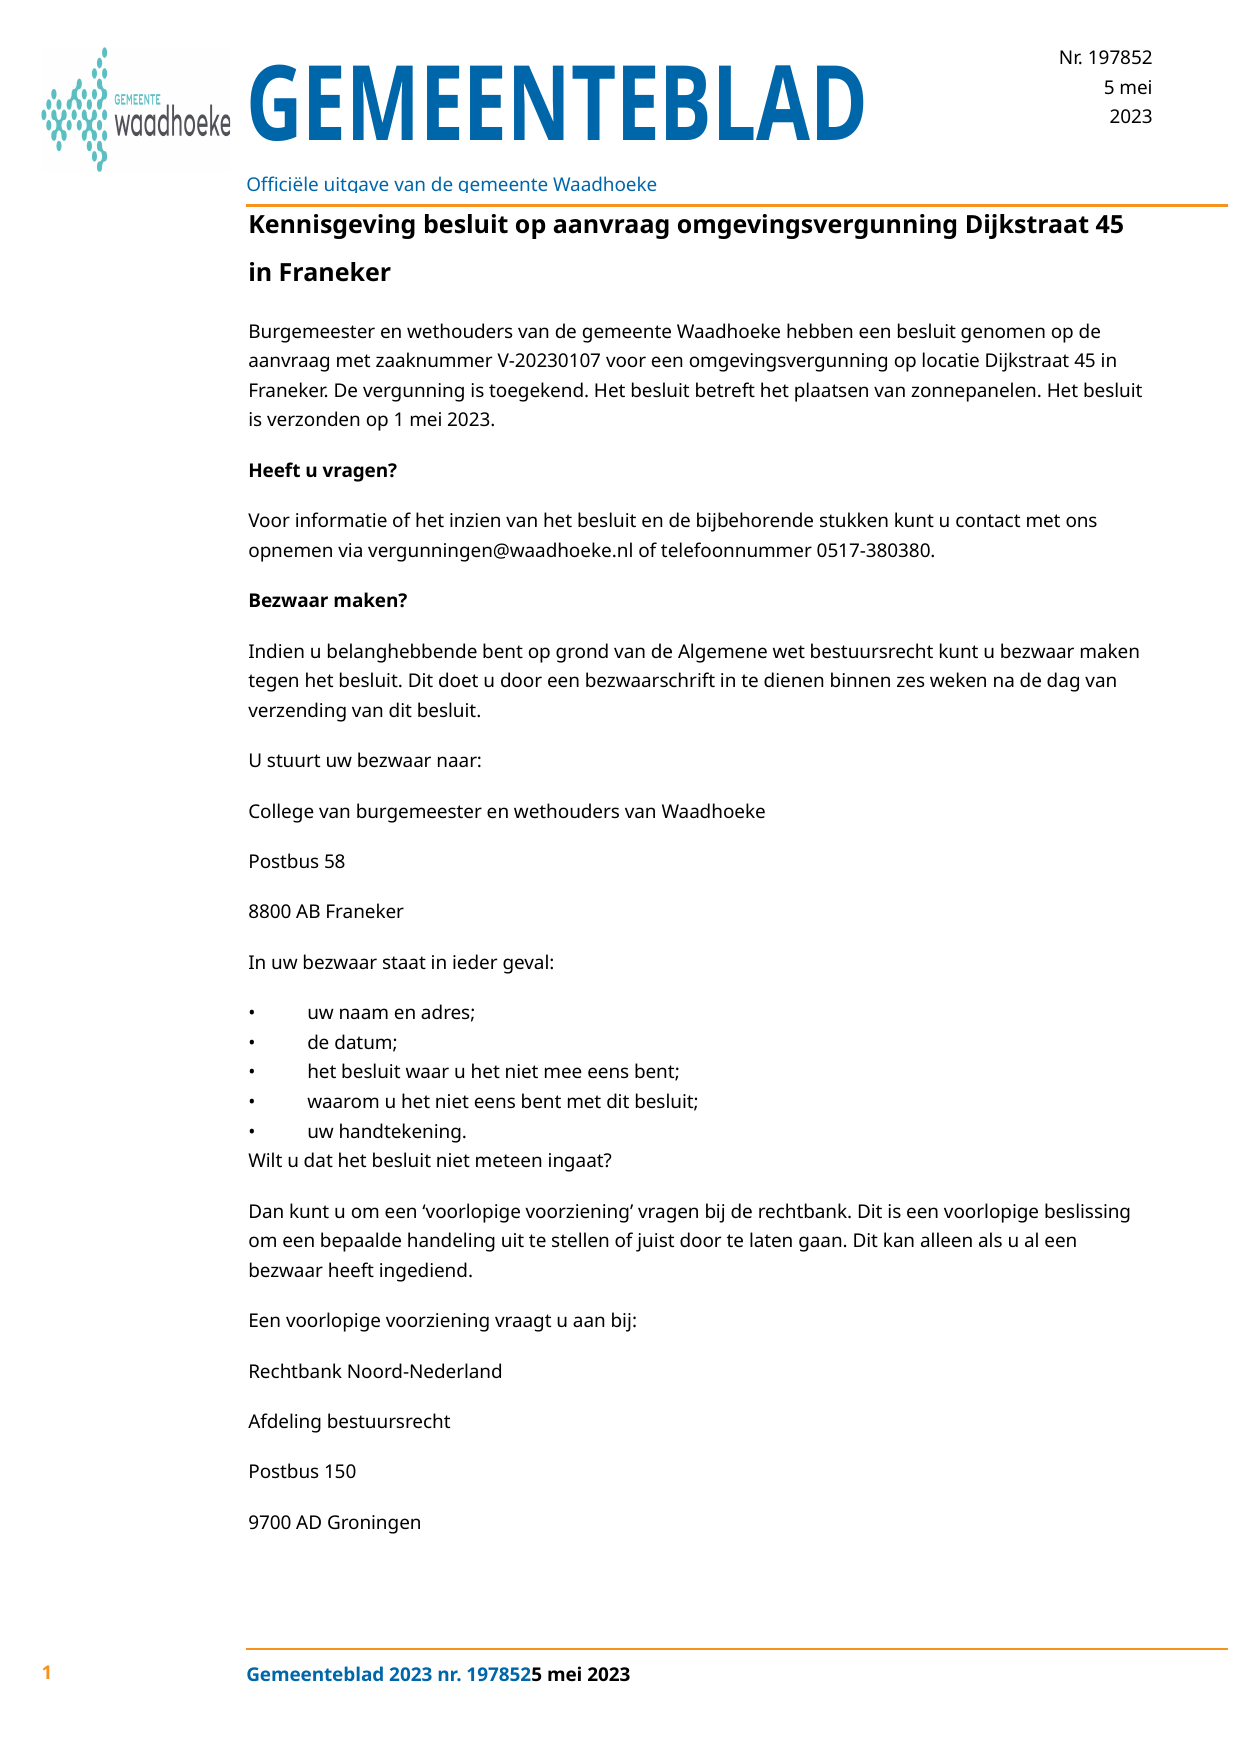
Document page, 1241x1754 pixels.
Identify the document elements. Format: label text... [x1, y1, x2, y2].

list waarom u het niet eens bent met dit besluit; [248, 1088, 1152, 1114]
text 8800 AB Franeker [248, 899, 1152, 924]
text College van burgemeester en wethouders van Waadhoeke [248, 798, 1152, 824]
text Kennisgeving besluit op aanvraag omgevingsvergunning Dijkstraat 45 in Franeker [248, 207, 1152, 288]
list uw handtekening. [248, 1118, 1152, 1144]
text Dan kunt u om een ‘voorlopige voorziening’ vragen bij de rechtbank. Dit is een voorlopige beslissing om een bepaalde handeling uit te stellen of juist door te laten gaan. Dit kan alleen als u al een bezwaar heeft ingediend. [248, 1198, 1152, 1283]
text Rechtbank Noord-Nederland [248, 1358, 1152, 1384]
list de datum; [248, 1029, 1152, 1055]
text Een voorlopige voorziening vraagt u aan bij: [248, 1307, 1152, 1333]
text Afdeling bestuursrecht [248, 1408, 1152, 1434]
text Burgemeester en wethouders van de gemeente Waadhoeke hebben een besluit genomen op de aanvraag met zaaknummer V-20230107 voor een omgevingsvergunning op locatie Dijkstraat 45 in Franeker. De vergunning is toegekend. Het besluit betreft het plaatsen van zonnepanelen. Het besluit is verzonden op 1 mei 2023. [248, 318, 1152, 432]
text Heeft u vragen? [248, 457, 1152, 483]
text Indien u belanghebbende bent op grond van de Algemene wet bestuursrecht kunt u bezwaar maken tegen het besluit. Dit doet u door een bezwaarschrift in te dienen binnen zes weken na de dag van verzending van dit besluit. [248, 638, 1152, 723]
text Voor informatie of het inzien van het besluit en de bijbehorende stukken kunt u contact met ons opnemen via vergunningen@waadhoeke.nl of telefoonnummer 0517-380380. [248, 507, 1152, 563]
text 9700 AD Groningen [248, 1509, 1152, 1535]
list uw naam en adres; [248, 999, 1152, 1025]
text In uw bezwaar staat in ieder geval: [248, 949, 1152, 975]
text Wilt u dat het besluit niet meteen ingaat? [248, 1147, 1152, 1173]
list het besluit waar u het niet mee eens bent; [248, 1059, 1152, 1084]
text Postbus 58 [248, 848, 1152, 874]
text Bezwaar maken? [248, 587, 1152, 613]
picture [41, 47, 231, 172]
text Postbus 150 [248, 1459, 1152, 1484]
text U stuurt uw bezwaar naar: [248, 747, 1152, 773]
